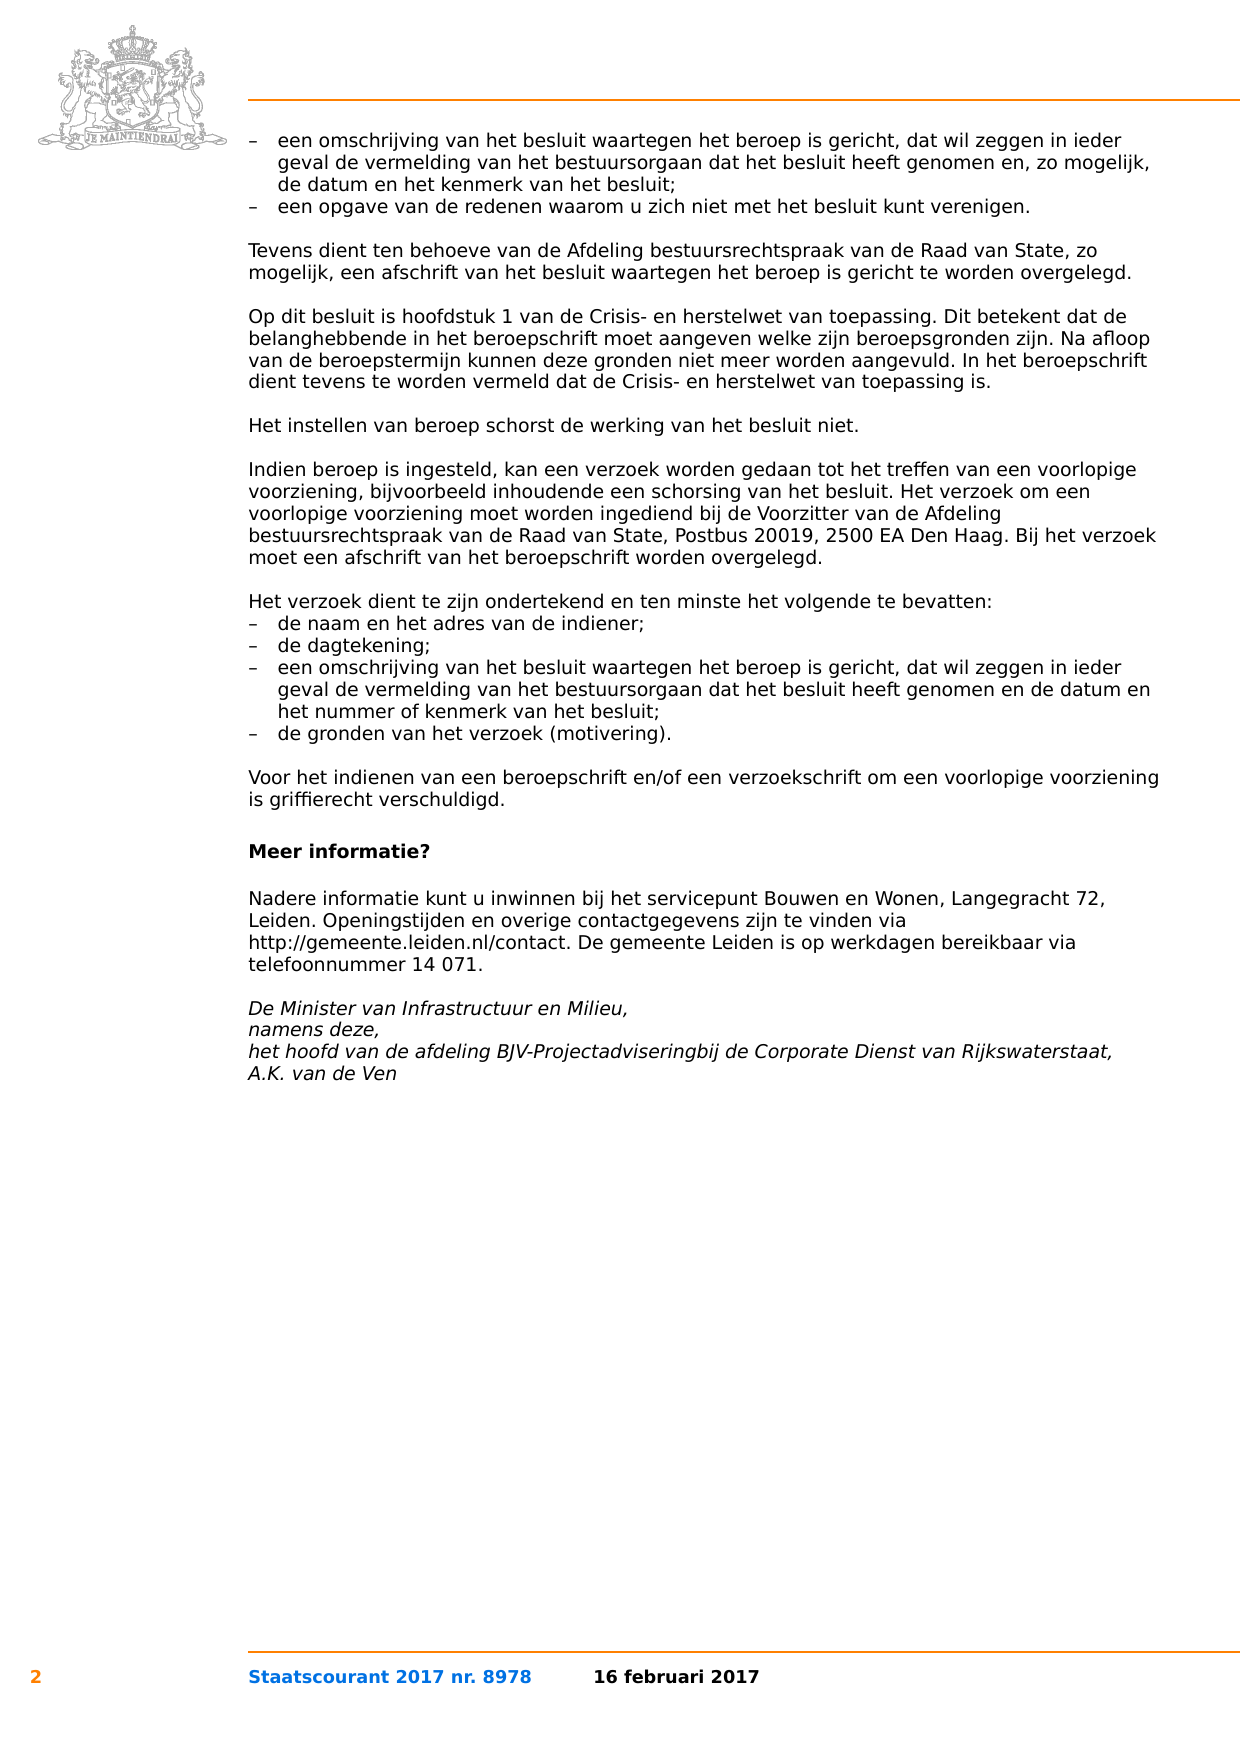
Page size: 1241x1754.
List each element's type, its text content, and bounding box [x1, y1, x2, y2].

text – een opgave van de redenen waarom u zich niet met het besluit kunt verenigen. [248, 196, 1163, 218]
subtitle Meer informatie? [248, 841, 1163, 863]
text Indien beroep is ingesteld, kan een verzoek worden gedaan tot het treffen van een voorlopige voorziening, bijvoorbeeld inhoudende een schorsing van het besluit. Het verzoek om een voorlopige voorziening moet worden ingediend bij de Voorzitter van de Afdeling bestuursrechtspraak van de Raad van State, Postbus 20019, 2500 EA Den Haag. Bij het verzoek moet een afschrift van het beroepschrift worden overgelegd. [248, 459, 1163, 569]
text – de dagtekening; [248, 635, 1163, 657]
text De Minister van Infrastructuur en Milieu, namens deze, het hoofd van de afdeling BJV-Projectadviseringbij de Corporate Dienst van Rijkswaterstaat, A.K. van de Ven [248, 997, 1163, 1085]
text Op dit besluit is hoofdstuk 1 van de Crisis- en herstelwet van toepassing. Dit betekent dat de belanghebbende in het beroepschrift moet aangeven welke zijn beroepsgronden zijn. Na afloop van de beroepstermijn kunnen deze gronden niet meer worden aangevuld. In het beroepschrift dient tevens te worden vermeld dat de Crisis- en herstelwet van toepassing is. [248, 306, 1163, 393]
text Nadere informatie kunt u inwinnen bij het servicepunt Bouwen en Wonen, Langegracht 72, Leiden. Openingstijden en overige contactgegevens zijn te vinden via http://gemeente.leiden.nl/contact. De gemeente Leiden is op werkdagen bereikbaar via telefoonnummer 14 071. [248, 888, 1163, 976]
text Het instellen van beroep schorst de werking van het besluit niet. [248, 415, 1163, 437]
text – een omschrijving van het besluit waartegen het beroep is gericht, dat wil zeggen in ieder geval de vermelding van het bestuursorgaan dat het besluit heeft genomen en de datum en het nummer of kenmerk van het besluit; [248, 657, 1163, 723]
text – de gronden van het verzoek (motivering). [248, 723, 1163, 745]
text – de naam en het adres van de indiener; [248, 613, 1163, 635]
text – een omschrijving van het besluit waartegen het beroep is gericht, dat wil zeggen in ieder geval de vermelding van het bestuursorgaan dat het besluit heeft genomen en, zo mogelijk, de datum en het kenmerk van het besluit; [248, 130, 1163, 196]
text Voor het indienen van een beroepschrift en/of een verzoekschrift om een voorlopige voorziening is griffierecht verschuldigd. [248, 767, 1163, 811]
text Het verzoek dient te zijn ondertekend en ten minste het volgende te bevatten: [248, 591, 1163, 613]
picture [38, 25, 227, 150]
text Tevens dient ten behoeve van de Afdeling bestuursrechtspraak van de Raad van State, zo mogelijk, een afschrift van het besluit waartegen het beroep is gericht te worden overgelegd. [248, 240, 1163, 284]
